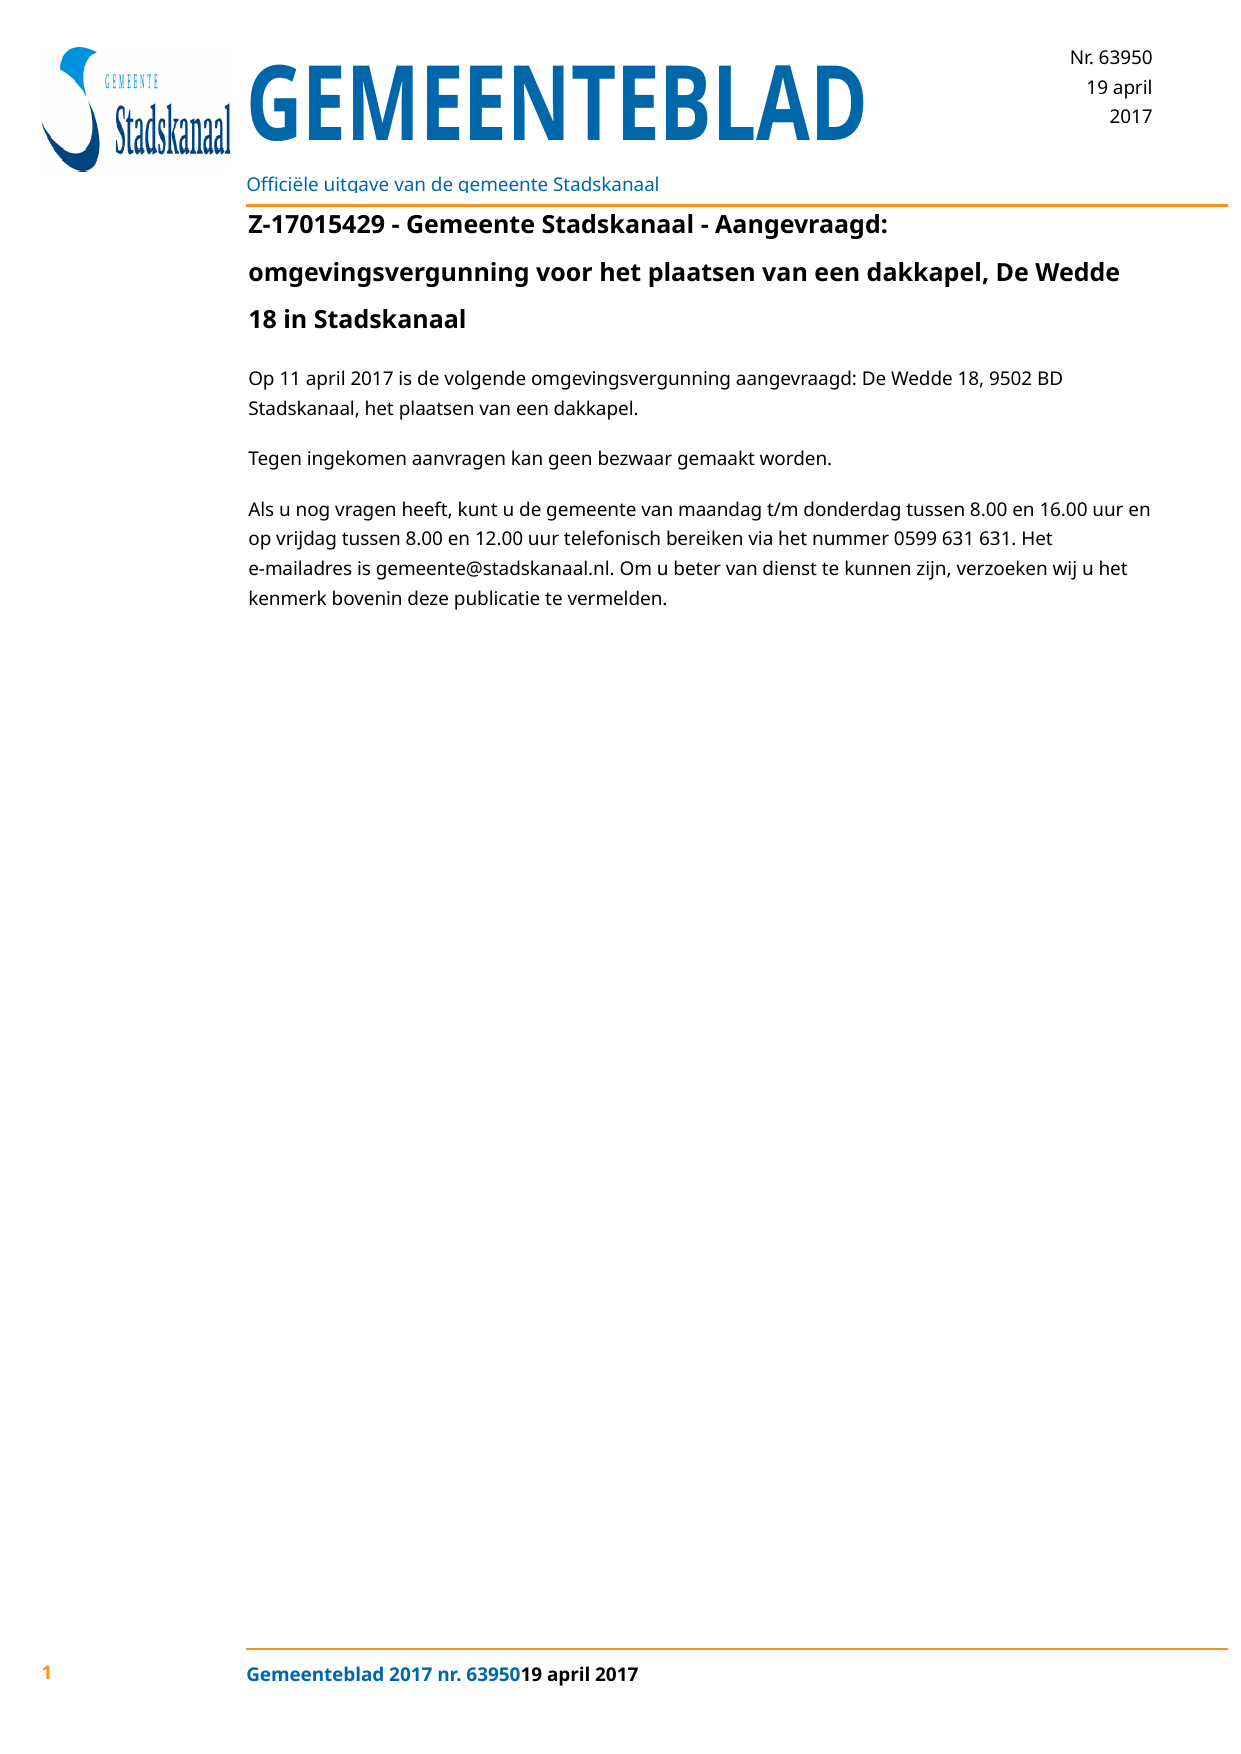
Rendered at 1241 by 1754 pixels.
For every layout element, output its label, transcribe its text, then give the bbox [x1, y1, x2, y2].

text Op 11 april 2017 is de volgende omgevingsvergunning aangevraagd: De Wedde 18, 9502 BD Stadskanaal, het plaatsen van een dakkapel. [248, 366, 1152, 421]
text Z-17015429 - Gemeente Stadskanaal - Aangevraagd: omgevingsvergunning voor het plaatsen van een dakkapel, De Wedde 18 in Stadskanaal [248, 207, 1152, 336]
text Als u nog vragen heeft, kunt u de gemeente van maandag t/m donderdag tussen 8.00 en 16.00 uur en op vrijdag tussen 8.00 en 12.00 uur telefonisch bereiken via het nummer 0599 631 631. Het e‑mailadres is gemeente@stadskanaal.nl. Om u beter van dienst te kunnen zijn, verzoeken wij u het kenmerk bovenin deze publicatie te vermelden. [248, 496, 1152, 610]
picture [41, 47, 231, 172]
text Tegen ingekomen aanvragen kan geen bezwaar gemaakt worden. [248, 446, 1152, 471]
